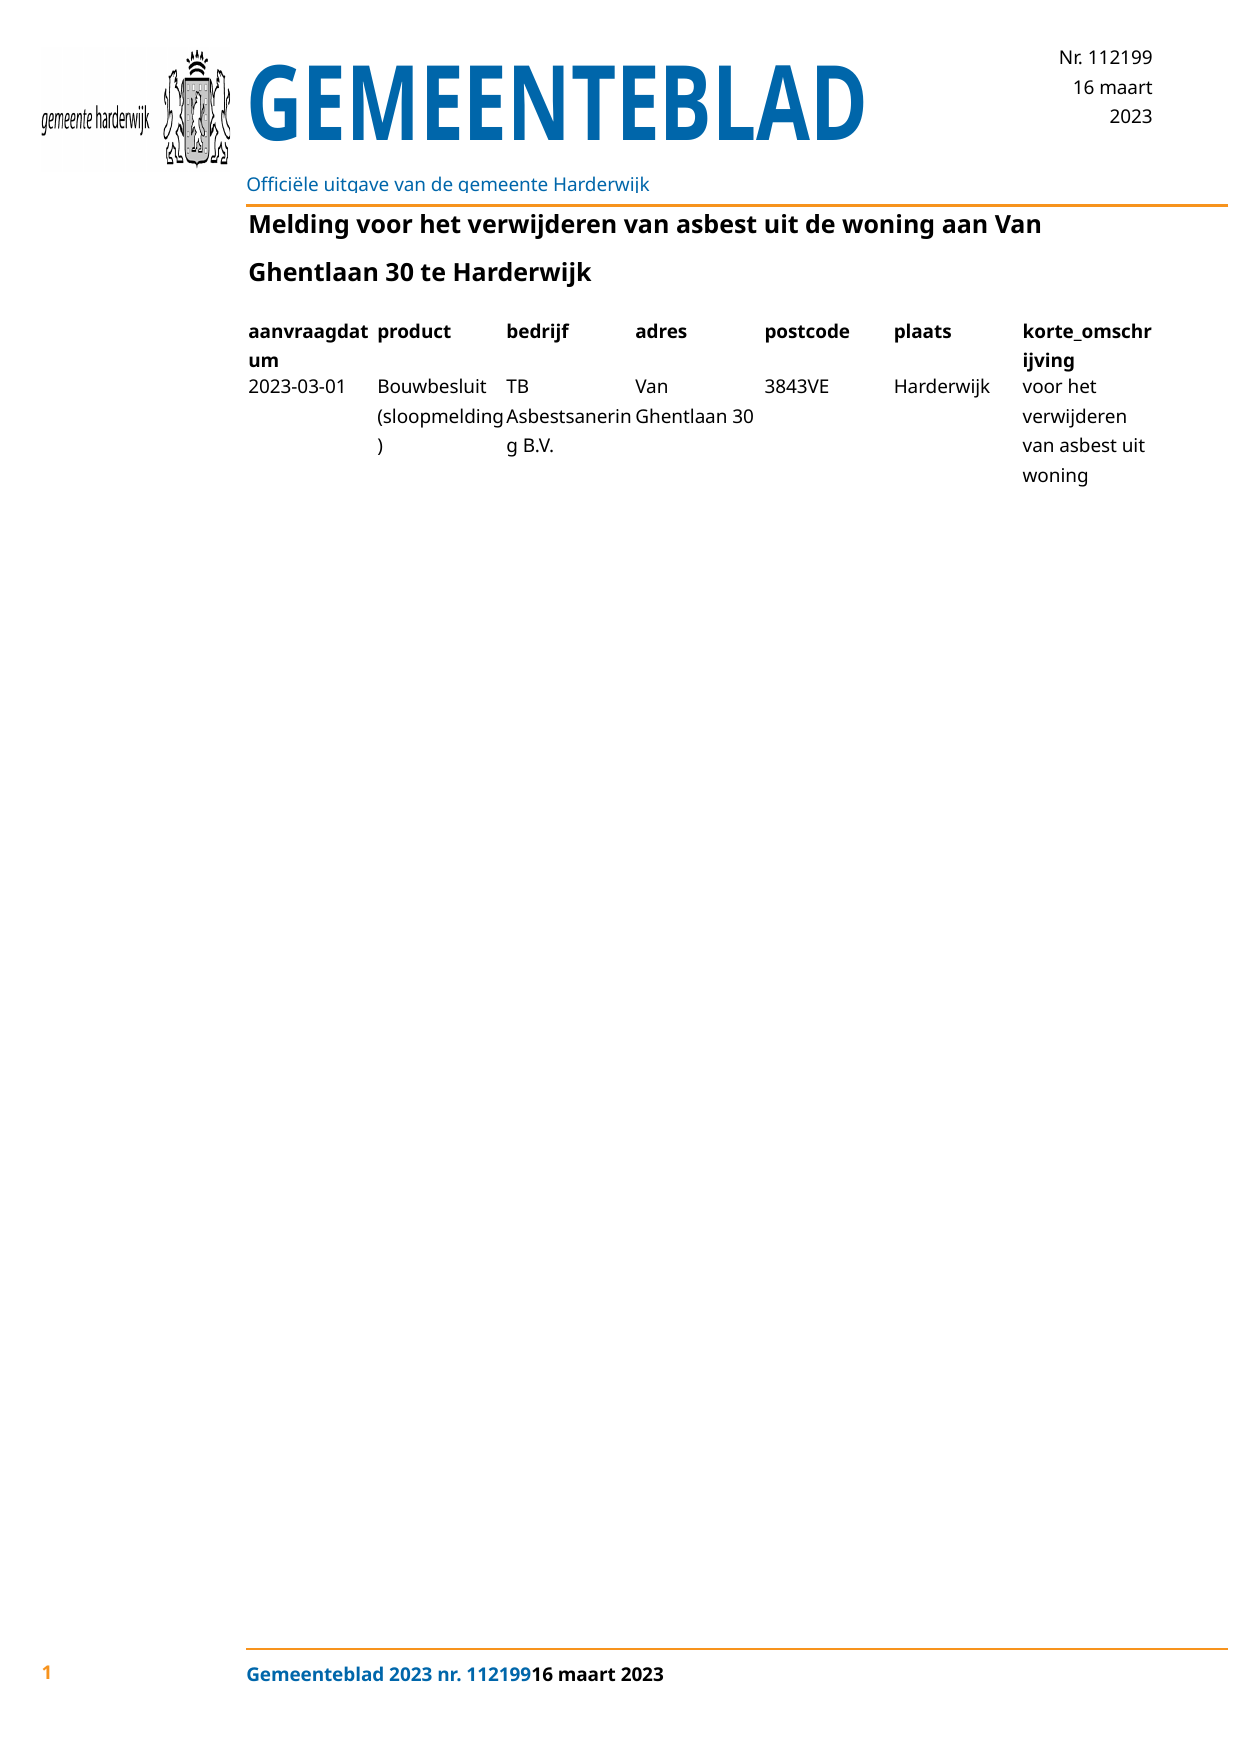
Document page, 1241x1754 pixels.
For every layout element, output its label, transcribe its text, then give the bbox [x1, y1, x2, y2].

table_header bedrijf [506, 318, 635, 373]
table_header korte_omschrijving [1023, 318, 1152, 373]
table_header product [377, 318, 506, 373]
table_cell 2023-03-01 [248, 373, 377, 488]
text Melding voor het verwijderen van asbest uit de woning aan Van Ghentlaan 30 te Harderwijk [248, 207, 1152, 288]
table_cell Harderwijk [894, 373, 1022, 488]
table_header aanvraagdatum [248, 318, 377, 373]
picture [41, 47, 231, 172]
table_cell voor het verwijderen van asbest uit woning [1023, 373, 1152, 488]
table_cell 3843VE [764, 373, 893, 488]
table_header adres [635, 318, 764, 373]
table_cell Van Ghentlaan 30 [635, 373, 764, 488]
table_header postcode [764, 318, 893, 373]
table_cell TB Asbestsanering B.V. [506, 373, 635, 488]
table_cell Bouwbesluit (sloopmelding) [377, 373, 506, 488]
table_header plaats [894, 318, 1022, 373]
